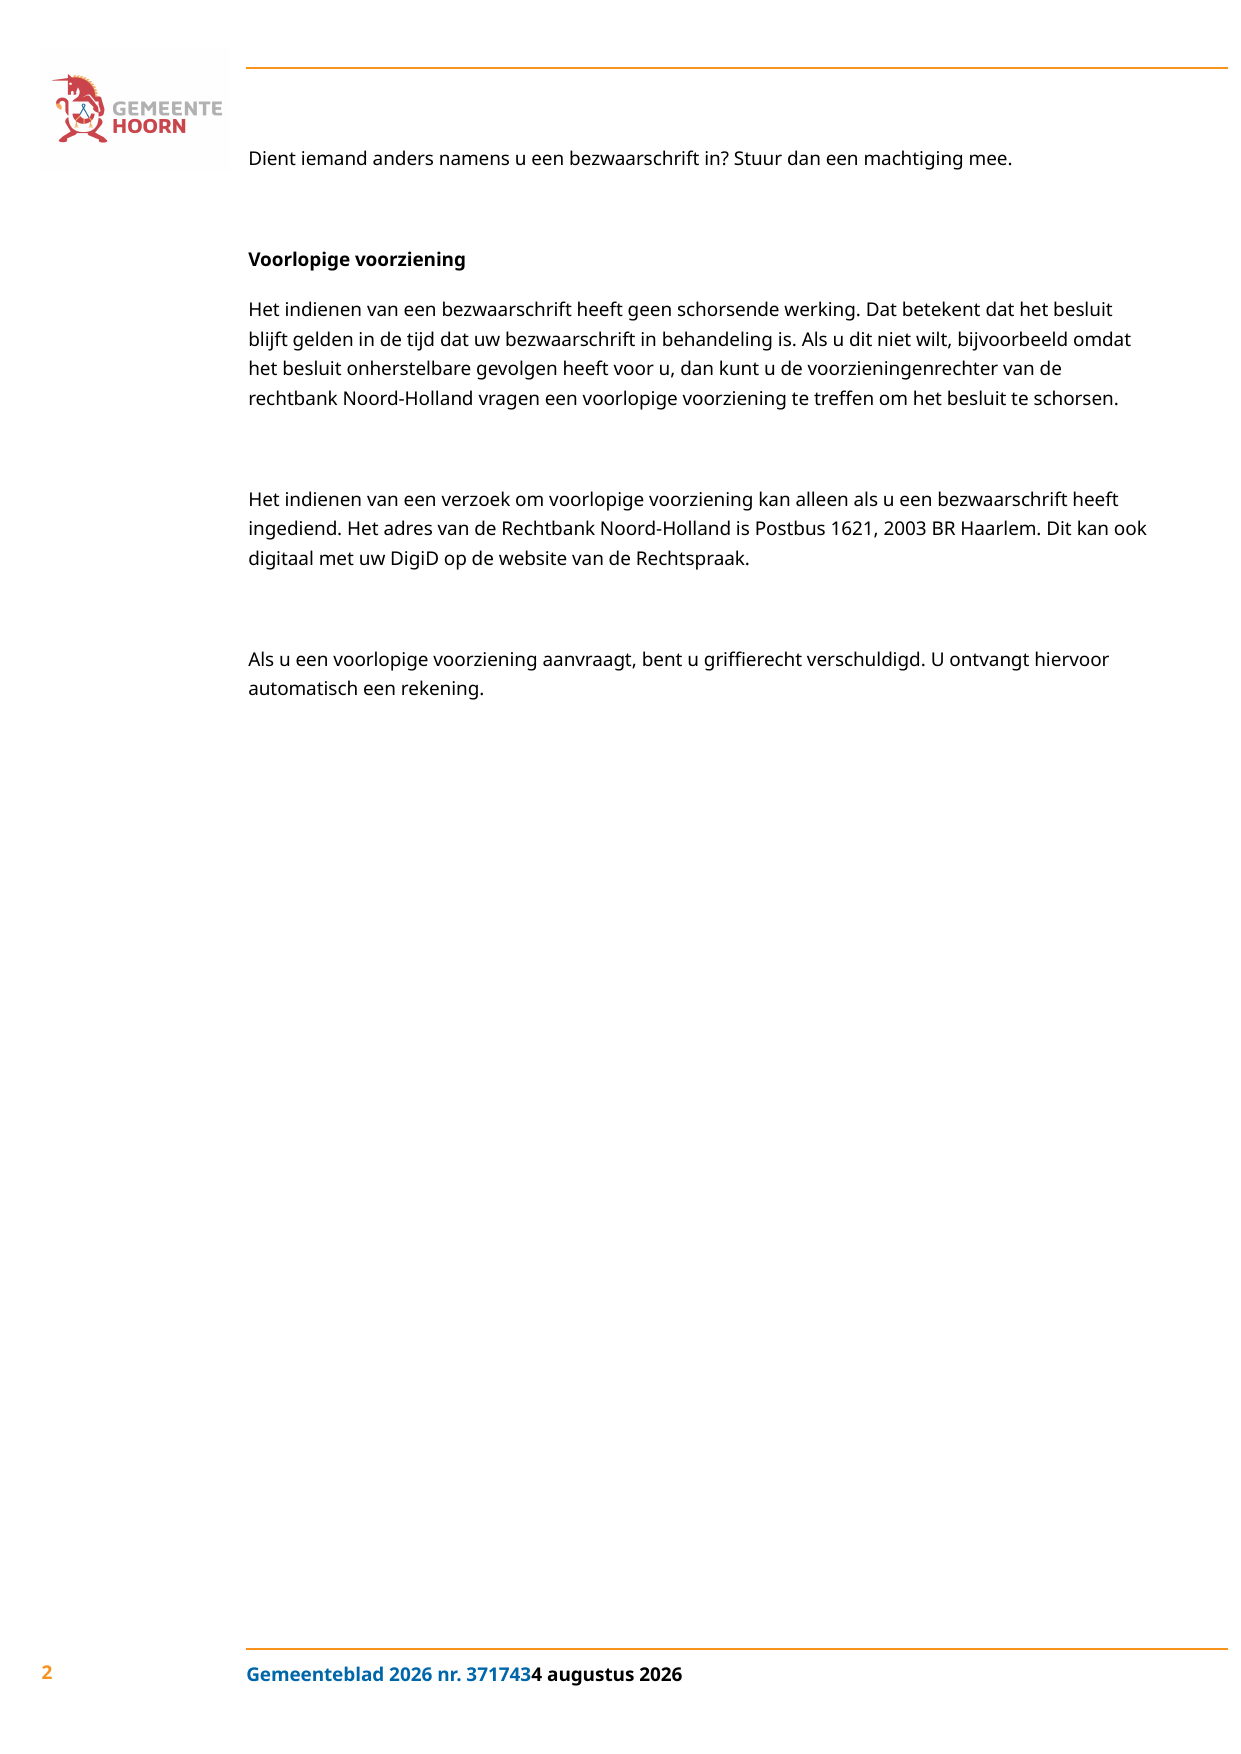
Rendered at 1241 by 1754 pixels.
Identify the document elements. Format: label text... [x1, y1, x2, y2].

text Dient iemand anders namens u een bezwaarschrift in? Stuur dan een machtiging mee. [248, 145, 1152, 171]
text Het indienen van een verzoek om voorlopige voorziening kan alleen als u een bezwaarschrift heeft ingediend. Het adres van de Rechtbank Noord-Holland is Postbus 1621, 2003 BR Haarlem. Dit kan ook digitaal met uw DigiD op de website van de Rechtspraak. [248, 486, 1152, 571]
text Als u een voorlopige voorziening aanvraagt, bent u griffierecht verschuldigd. U ontvangt hiervoor automatisch een rekening. [248, 646, 1152, 701]
picture [41, 47, 231, 172]
text Het indienen van een bezwaarschrift heeft geen schorsende werking. Dat betekent dat het besluit blijft gelden in de tijd dat uw bezwaarschrift in behandeling is. Als u dit niet wilt, bijvoorbeeld omdat het besluit onherstelbare gevolgen heeft voor u, dan kunt u de voorzieningenrechter van de rechtbank Noord-Holland vragen een voorlopige voorziening te treffen om het besluit te schorsen. [248, 296, 1152, 411]
text Voorlopige voorziening [248, 246, 1152, 272]
